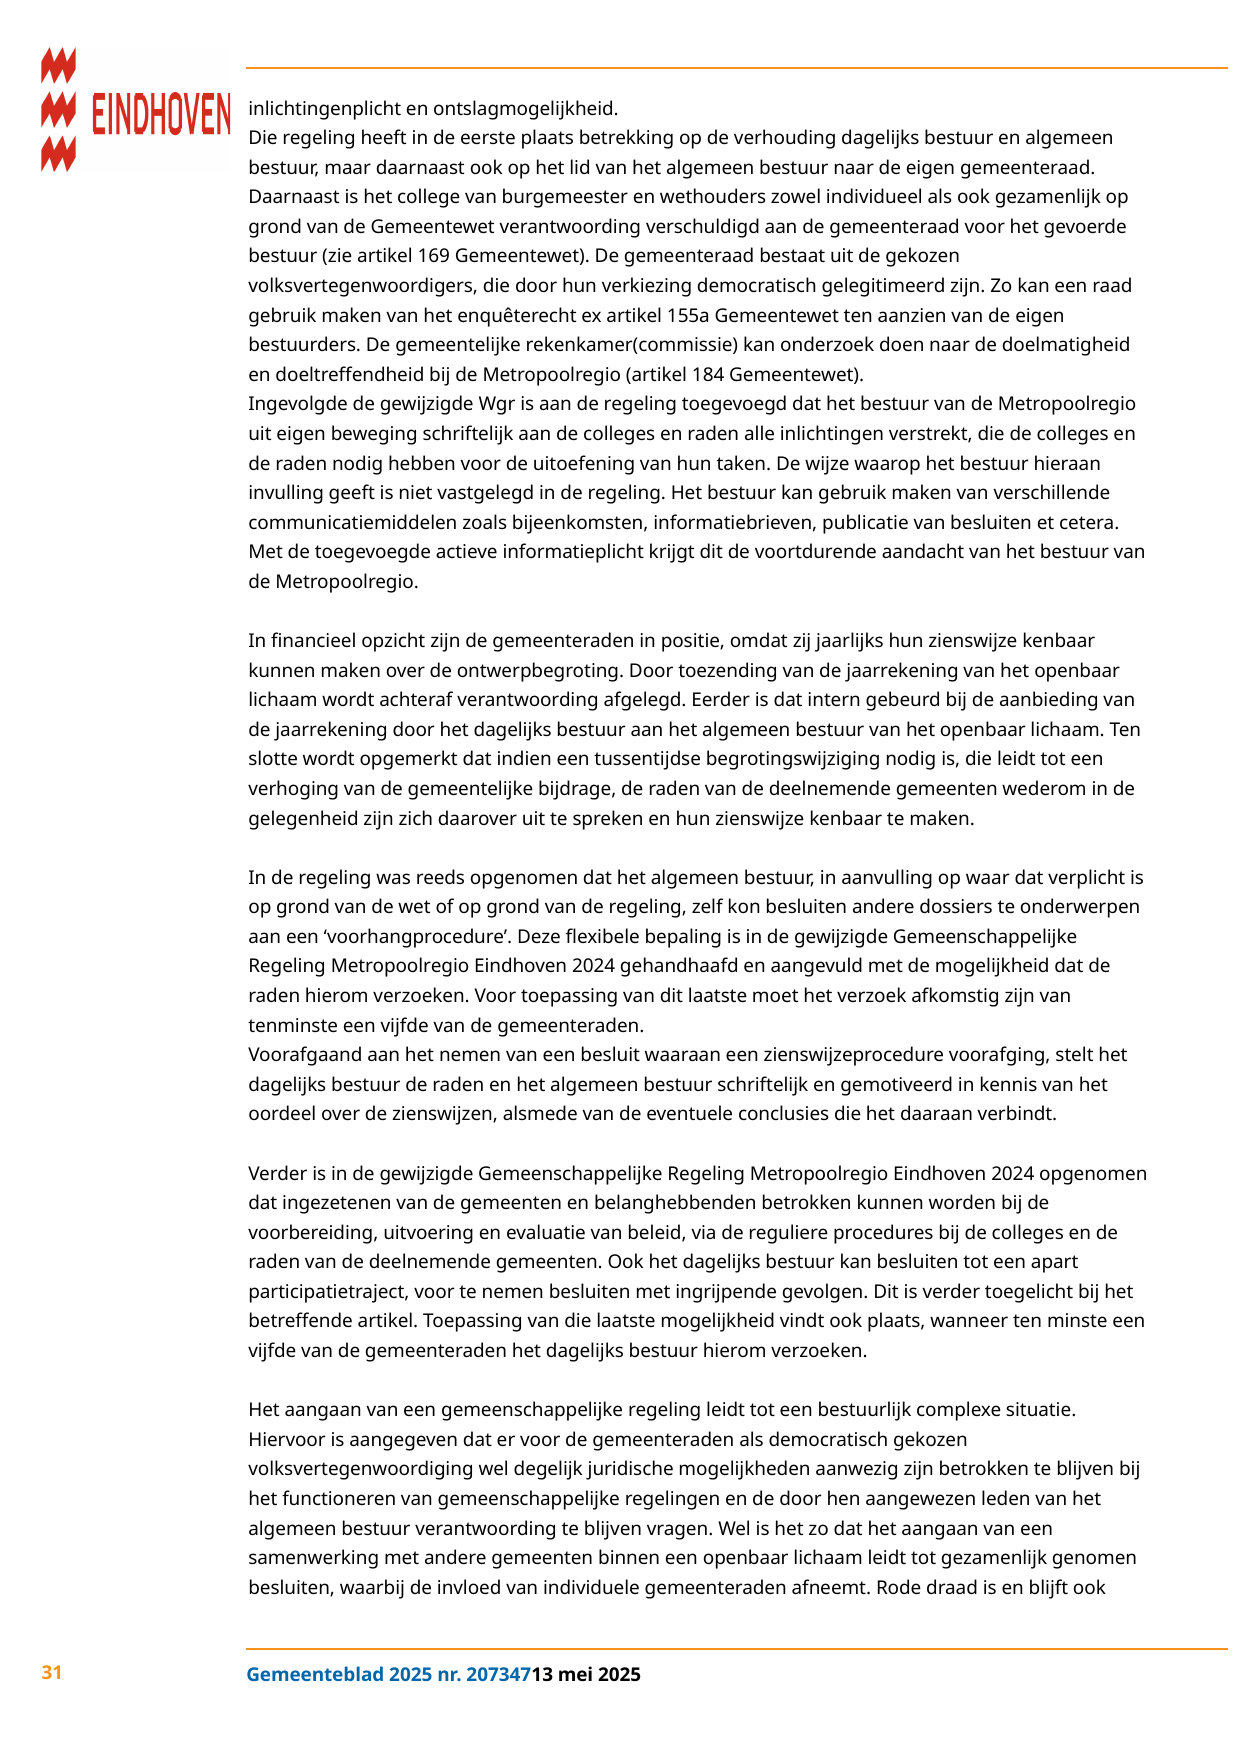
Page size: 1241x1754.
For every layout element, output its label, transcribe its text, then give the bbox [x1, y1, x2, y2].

text In de regeling was reeds opgenomen dat het algemeen bestuur, in aanvulling op waar dat verplicht is op grond van de wet of op grond van de regeling, zelf kon besluiten andere dossiers te onderwerpen aan een ‘voorhangprocedure’. Deze flexibele bepaling is in de gewijzigde Gemeenschappelijke Regeling Metropoolregio Eindhoven 2024 gehandhaafd en aangevuld met de mogelijkheid dat de raden hierom verzoeken. Voor toepassing van dit laatste moet het verzoek afkomstig zijn van tenminste een vijfde van de gemeenteraden. [248, 864, 1152, 1038]
text Voorafgaand aan het nemen van een besluit waaraan een zienswijzeprocedure voorafging, stelt het dagelijks bestuur de raden en het algemeen bestuur schriftelijk en gemotiveerd in kennis van het oordeel over de zienswijzen, alsmede van de eventuele conclusies die het daaraan verbindt. [248, 1041, 1152, 1126]
text Het aangaan van een gemeenschappelijke regeling leidt tot een bestuurlijk complexe situatie. Hiervoor is aangegeven dat er voor de gemeenteraden als democratisch gekozen volksvertegenwoordiging wel degelijk juridische mogelijkheden aanwezig zijn betrokken te blijven bij het functioneren van gemeenschappelijke regelingen en de door hen aangewezen leden van het algemeen bestuur verantwoording te blijven vragen. Wel is het zo dat het aangaan van een samenwerking met andere gemeenten binnen een openbaar lichaam leidt tot gezamenlijk genomen besluiten, waarbij de invloed van individuele gemeenteraden afneemt. Rode draad is en blijft ook [248, 1396, 1152, 1600]
text Verder is in de gewijzigde Gemeenschappelijke Regeling Metropoolregio Eindhoven 2024 opgenomen dat ingezetenen van de gemeenten en belanghebbenden betrokken kunnen worden bij de voorbereiding, uitvoering en evaluatie van beleid, via de reguliere procedures bij de colleges en de raden van de deelnemende gemeenten. Ook het dagelijks bestuur kan besluiten tot een apart participatietraject, voor te nemen besluiten met ingrijpende gevolgen. Dit is verder toegelicht bij het betreffende artikel. Toepassing van die laatste mogelijkheid vindt ook plaats, wanneer ten minste een vijfde van de gemeenteraden het dagelijks bestuur hierom verzoeken. [248, 1160, 1152, 1363]
picture [41, 47, 231, 172]
text In financieel opzicht zijn de gemeenteraden in positie, omdat zij jaarlijks hun zienswijze kenbaar kunnen maken over de ontwerpbegroting. Door toezending van de jaarrekening van het openbaar lichaam wordt achteraf verantwoording afgelegd. Eerder is dat intern gebeurd bij de aanbieding van de jaarrekening door het dagelijks bestuur aan het algemeen bestuur van het openbaar lichaam. Ten slotte wordt opgemerkt dat indien een tussentijdse begrotingswijziging nodig is, die leidt tot een verhoging van de gemeentelijke bijdrage, de raden van de deelnemende gemeenten wederom in de gelegenheid zijn zich daarover uit te spreken en hun zienswijze kenbaar te maken. [248, 627, 1152, 831]
text inlichtingenplicht en ontslagmogelijkheid. [248, 95, 1152, 121]
text Die regeling heeft in de eerste plaats betrekking op de verhouding dagelijks bestuur en algemeen bestuur, maar daarnaast ook op het lid van het algemeen bestuur naar de eigen gemeenteraad. Daarnaast is het college van burgemeester en wethouders zowel individueel als ook gezamenlijk op grond van de Gemeentewet verantwoording verschuldigd aan de gemeenteraad voor het gevoerde bestuur (zie artikel 169 Gemeentewet). De gemeenteraad bestaat uit de gekozen volksvertegenwoordigers, die door hun verkiezing democratisch gelegitimeerd zijn. Zo kan een raad gebruik maken van het enquêterecht ex artikel 155a Gemeentewet ten aanzien van de eigen bestuurders. De gemeentelijke rekenkamer(commissie) kan onderzoek doen naar de doelmatigheid en doeltreffendheid bij de Metropoolregio (artikel 184 Gemeentewet). [248, 124, 1152, 387]
text Ingevolgde de gewijzigde Wgr is aan de regeling toegevoegd dat het bestuur van de Metropoolregio uit eigen beweging schriftelijk aan de colleges en raden alle inlichtingen verstrekt, die de colleges en de raden nodig hebben voor de uitoefening van hun taken. De wijze waarop het bestuur hieraan invulling geeft is niet vastgelegd in de regeling. Het bestuur kan gebruik maken van verschillende communicatiemiddelen zoals bijeenkomsten, informatiebrieven, publicatie van besluiten et cetera. Met de toegevoegde actieve informatieplicht krijgt dit de voortdurende aandacht van het bestuur van de Metropoolregio. [248, 391, 1152, 594]
